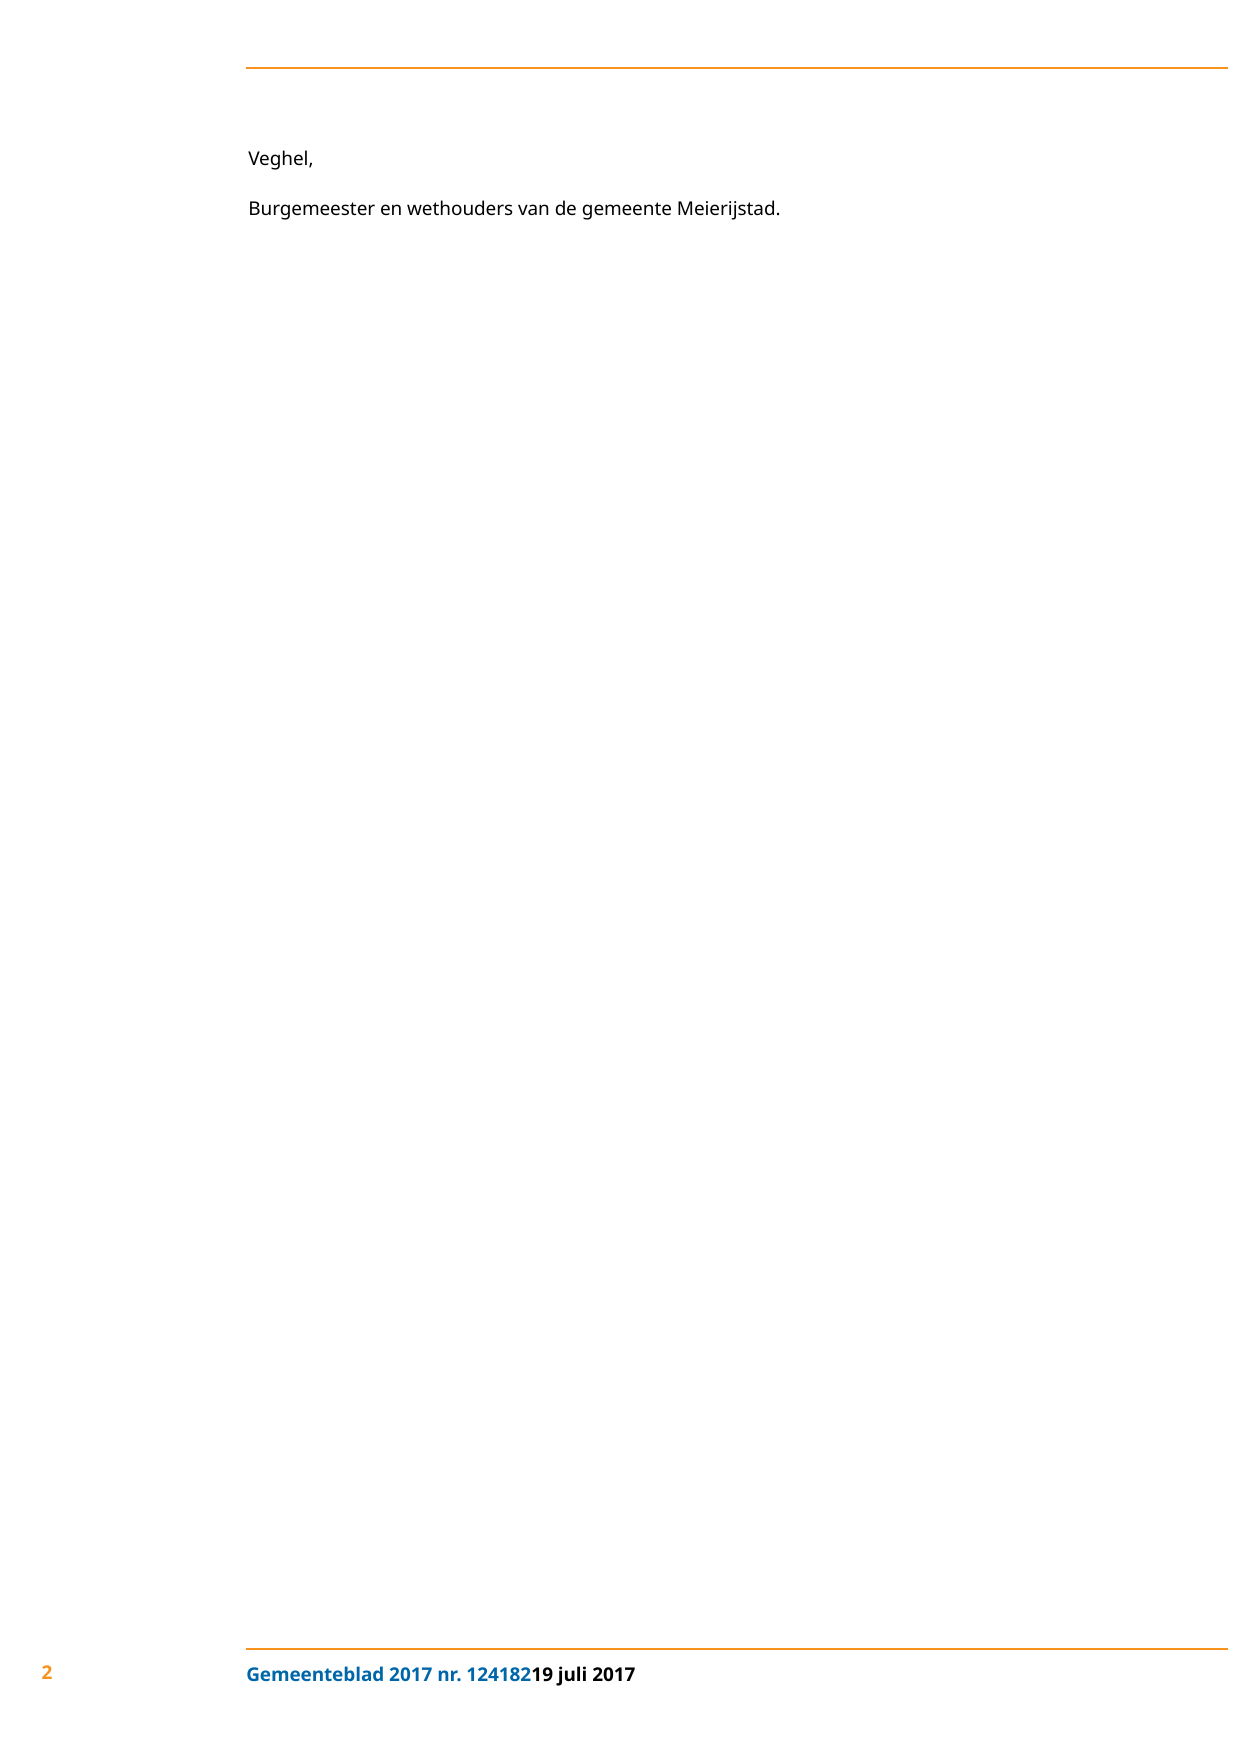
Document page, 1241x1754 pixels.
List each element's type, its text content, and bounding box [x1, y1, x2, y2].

picture [41, 47, 231, 172]
text Veghel, [248, 145, 1152, 171]
text Burgemeester en wethouders van de gemeente Meierijstad. [248, 196, 1152, 221]
